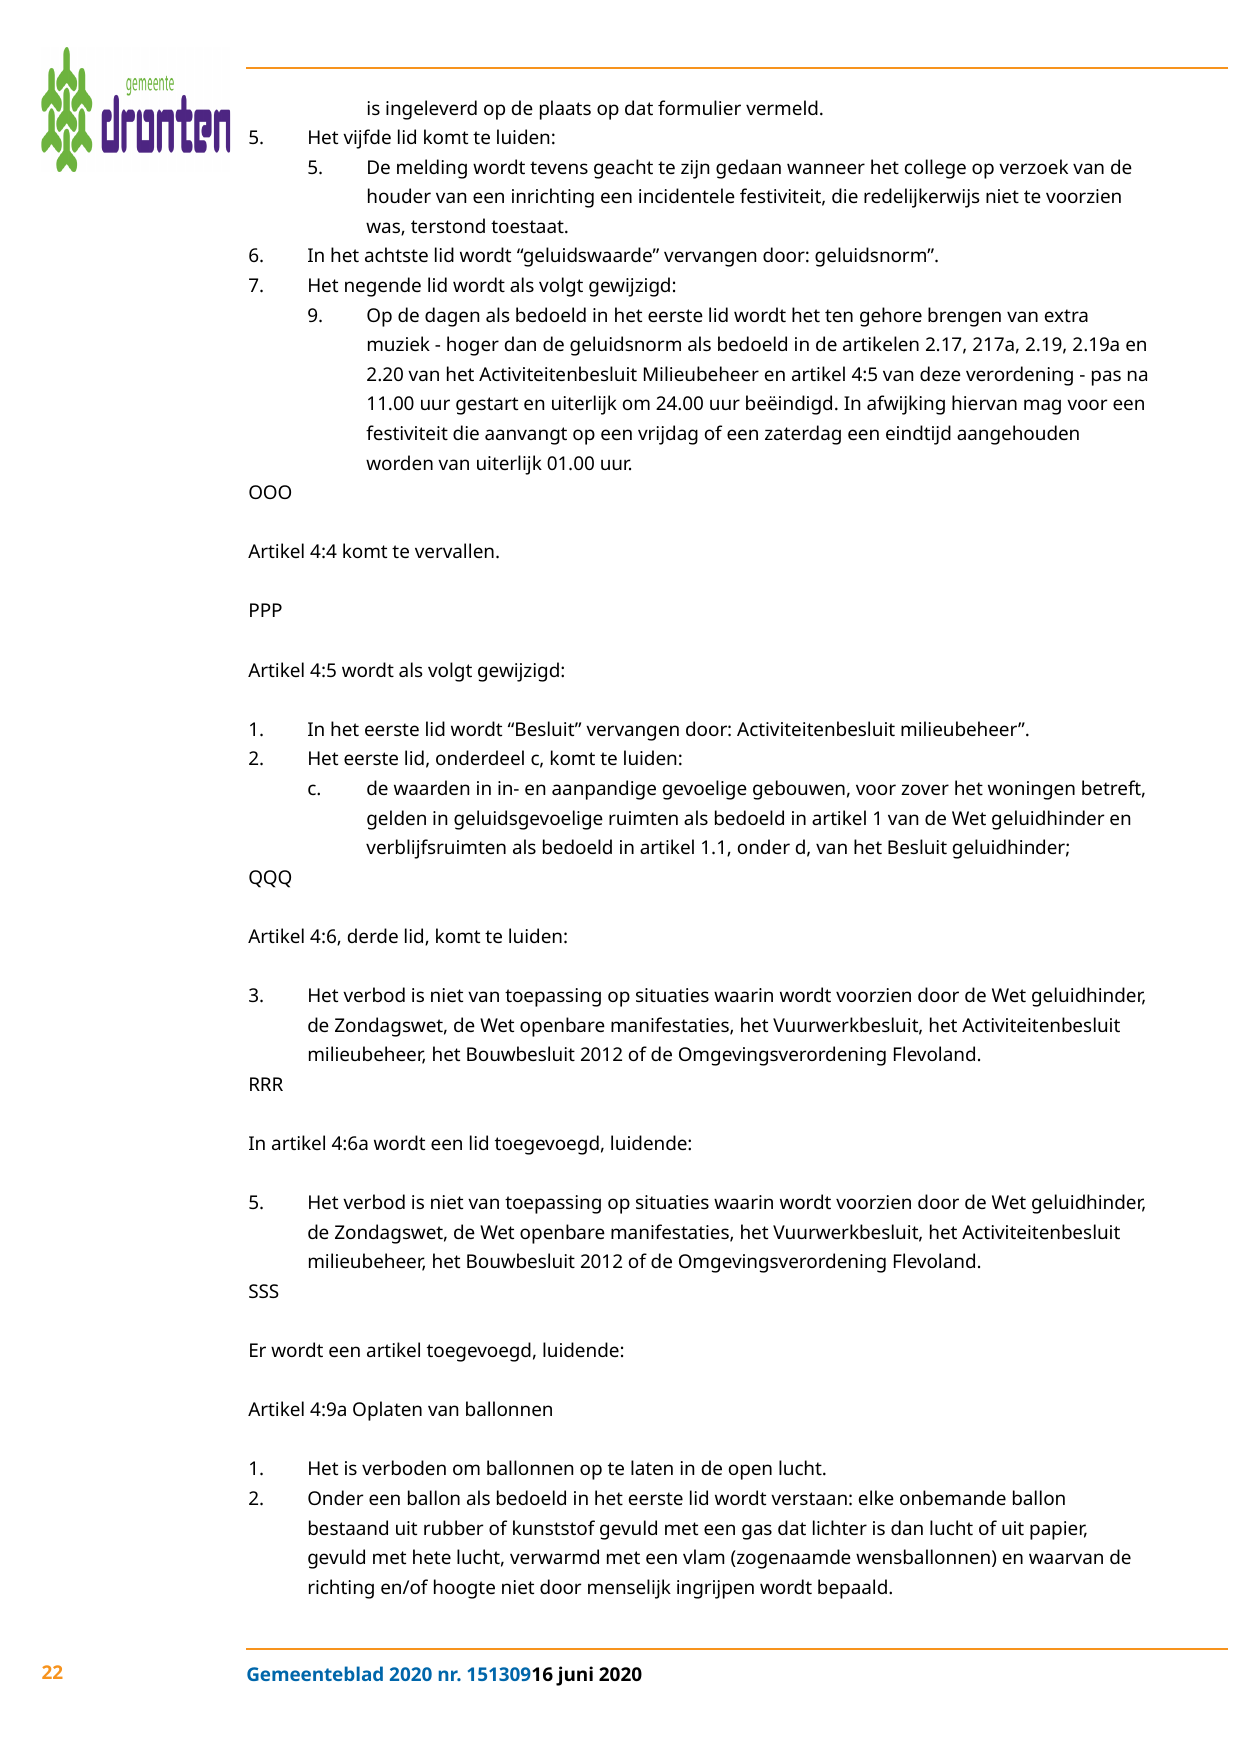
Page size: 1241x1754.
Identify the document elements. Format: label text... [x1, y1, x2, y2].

text OOO [248, 479, 1152, 505]
list Onder een ballon als bedoeld in het eerste lid wordt verstaan: elke onbemande ballon bestaand uit rubber of kunststof gevuld met een gas dat lichter is dan lucht of uit papier, gevuld met hete lucht, verwarmd met een vlam (zogenaamde wensballonnen) en waarvan de richting en/of hoogte niet door menselijk ingrijpen wordt bepaald. [248, 1485, 1152, 1600]
text PPP [248, 598, 1152, 623]
text Artikel 4:5 wordt als volgt gewijzigd: [248, 657, 1152, 683]
list Het eerste lid, onderdeel c, komt te luiden: [248, 746, 1152, 771]
list Het is verboden om ballonnen op te laten in de open lucht. [248, 1456, 1152, 1481]
text Er wordt een artikel toegevoegd, luidende: [248, 1337, 1152, 1363]
list is ingeleverd op de plaats op dat formulier vermeld. [307, 95, 1152, 121]
list de waarden in in- en aanpandige gevoelige gebouwen, voor zover het woningen betreft, gelden in geluidsgevoelige ruimten als bedoeld in artikel 1 van de Wet geluidhinder en verblijfsruimten als bedoeld in artikel 1.1, onder d, van het Besluit geluidhinder; [307, 775, 1152, 860]
text Artikel 4:6, derde lid, komt te luiden: [248, 923, 1152, 949]
text SSS [248, 1278, 1152, 1304]
text QQQ [248, 864, 1152, 890]
list Het verbod is niet van toepassing op situaties waarin wordt voorzien door de Wet geluidhinder, de Zondagswet, de Wet openbare manifestaties, het Vuurwerkbesluit, het Activiteitenbesluit milieubeheer, het Bouwbesluit 2012 of de Omgevingsverordening Flevoland. [248, 1189, 1152, 1274]
text Artikel 4:9a Oplaten van ballonnen [248, 1396, 1152, 1422]
text Artikel 4:4 komt te vervallen. [248, 538, 1152, 564]
list Het negende lid wordt als volgt gewijzigd: [248, 272, 1152, 298]
list Op de dagen als bedoeld in het eerste lid wordt het ten gehore brengen van extra muziek - hoger dan de geluidsnorm als bedoeld in de artikelen 2.17, 217a, 2.19, 2.19a en 2.20 van het Activiteitenbesluit Milieubeheer en artikel 4:5 van deze verordening - pas na 11.00 uur gestart en uiterlijk om 24.00 uur beëindigd. In afwijking hiervan mag voor een festiviteit die aanvangt op een vrijdag of een zaterdag een eindtijd aangehouden worden van uiterlijk 01.00 uur. [307, 302, 1152, 476]
list Het verbod is niet van toepassing op situaties waarin wordt voorzien door de Wet geluidhinder, de Zondagswet, de Wet openbare manifestaties, het Vuurwerkbesluit, het Activiteitenbesluit milieubeheer, het Bouwbesluit 2012 of de Omgevingsverordening Flevoland. [248, 982, 1152, 1067]
text RRR [248, 1071, 1152, 1097]
picture [41, 47, 231, 172]
list In het achtste lid wordt “geluidswaarde” vervangen door: geluidsnorm”. [248, 243, 1152, 268]
text In artikel 4:6a wordt een lid toegevoegd, luidende: [248, 1130, 1152, 1156]
list In het eerste lid wordt “Besluit” vervangen door: Activiteitenbesluit milieubeheer”. [248, 716, 1152, 742]
list De melding wordt tevens geacht te zijn gedaan wanneer het college op verzoek van de houder van een inrichting een incidentele festiviteit, die redelijkerwijs niet te voorzien was, terstond toestaat. [307, 154, 1152, 239]
list Het vijfde lid komt te luiden: [248, 124, 1152, 150]
